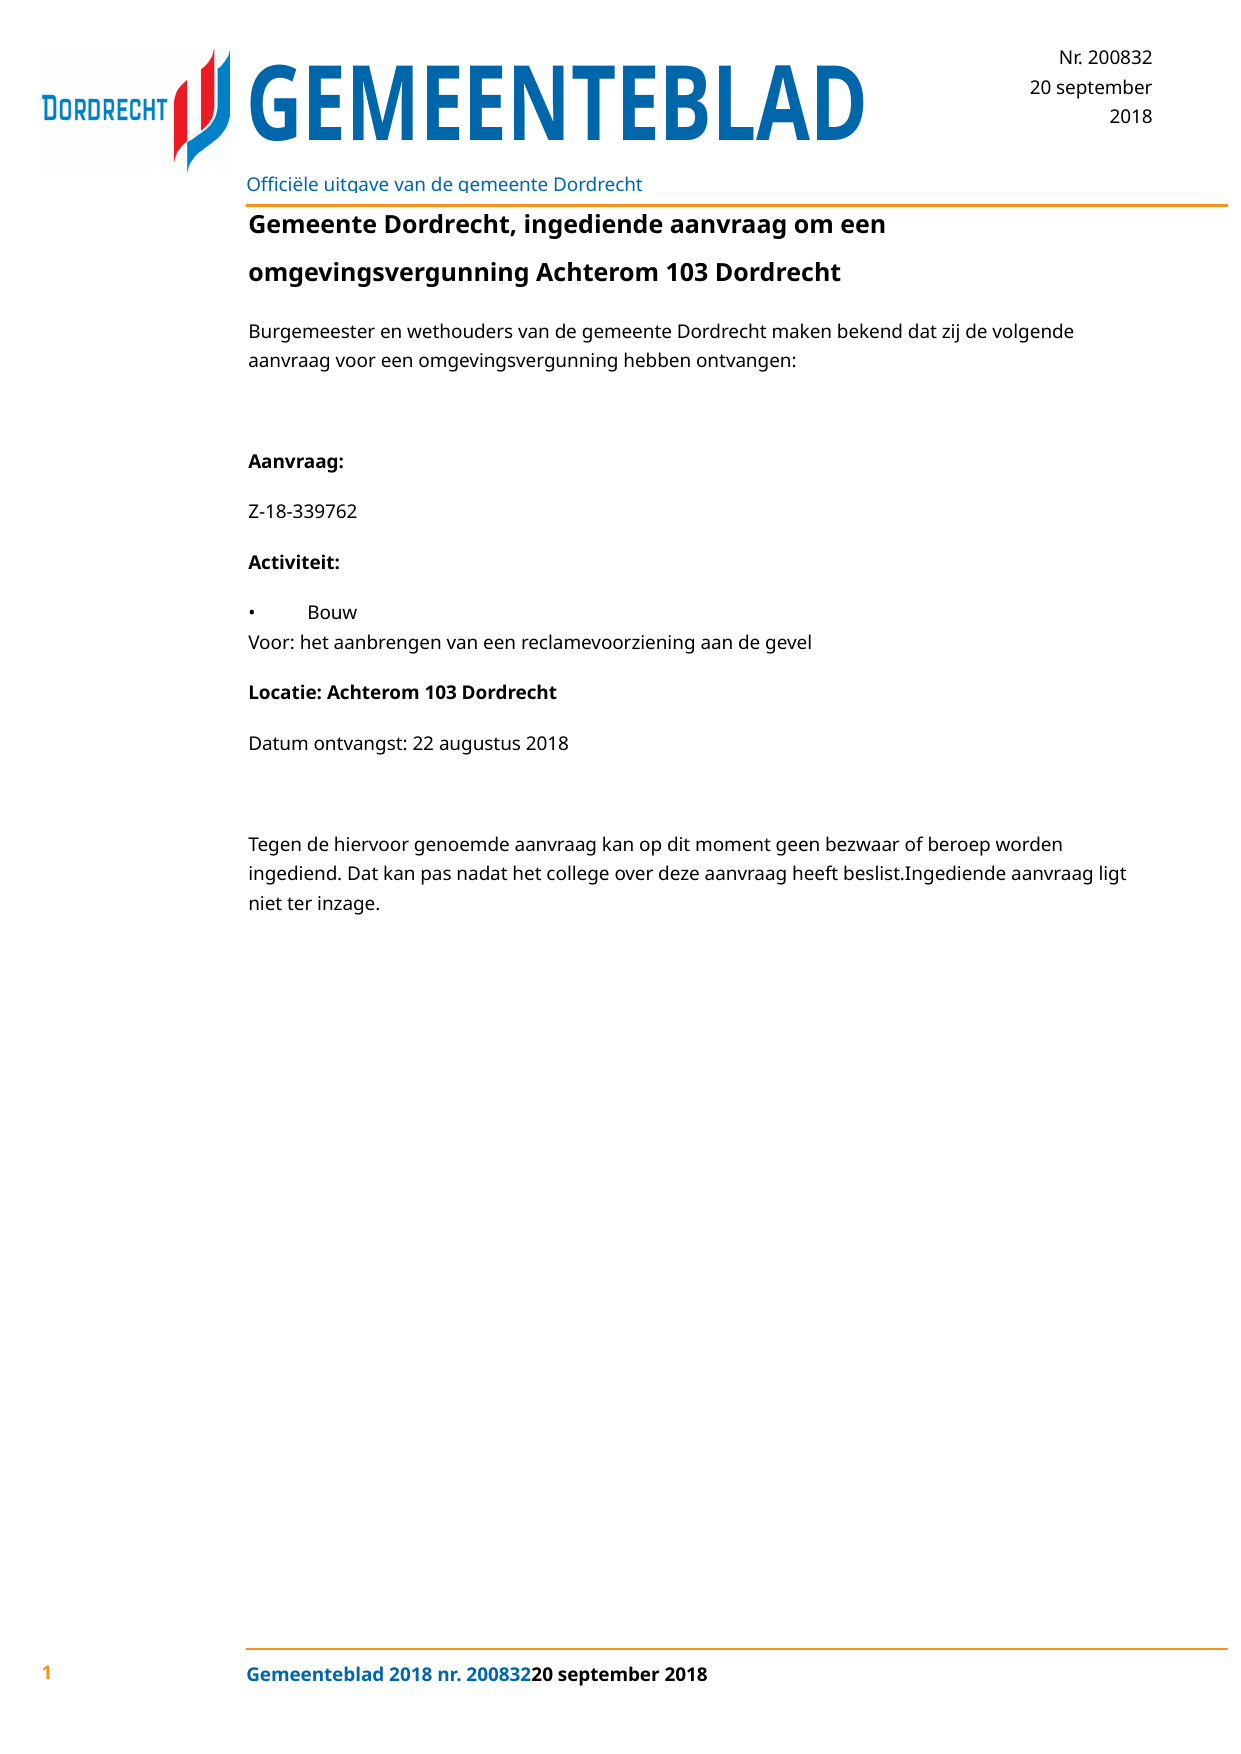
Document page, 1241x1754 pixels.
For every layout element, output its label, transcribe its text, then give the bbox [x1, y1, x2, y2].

text Activiteit: [248, 549, 1152, 575]
list Bouw [248, 599, 1152, 625]
text Aanvraag: [248, 448, 1152, 474]
text Datum ontvangst: 22 augustus 2018 [248, 730, 1152, 756]
text Locatie: Achterom 103 Dordrecht [248, 679, 1152, 705]
text Voor: het aanbrengen van een reclamevoorziening aan de gevel [248, 629, 1152, 655]
text Tegen de hiervoor genoemde aanvraag kan op dit moment geen bezwaar of beroep worden ingediend. Dat kan pas nadat het college over deze aanvraag heeft beslist.Ingediende aanvraag ligt niet ter inzage. [248, 831, 1152, 916]
text Z-18-339762 [248, 499, 1152, 524]
text Burgemeester en wethouders van de gemeente Dordrecht maken bekend dat zij de volgende aanvraag voor een omgevingsvergunning hebben ontvangen: [248, 318, 1152, 373]
text Gemeente Dordrecht, ingediende aanvraag om een omgevingsvergunning Achterom 103 Dordrecht [248, 207, 1152, 288]
picture [41, 47, 231, 172]
